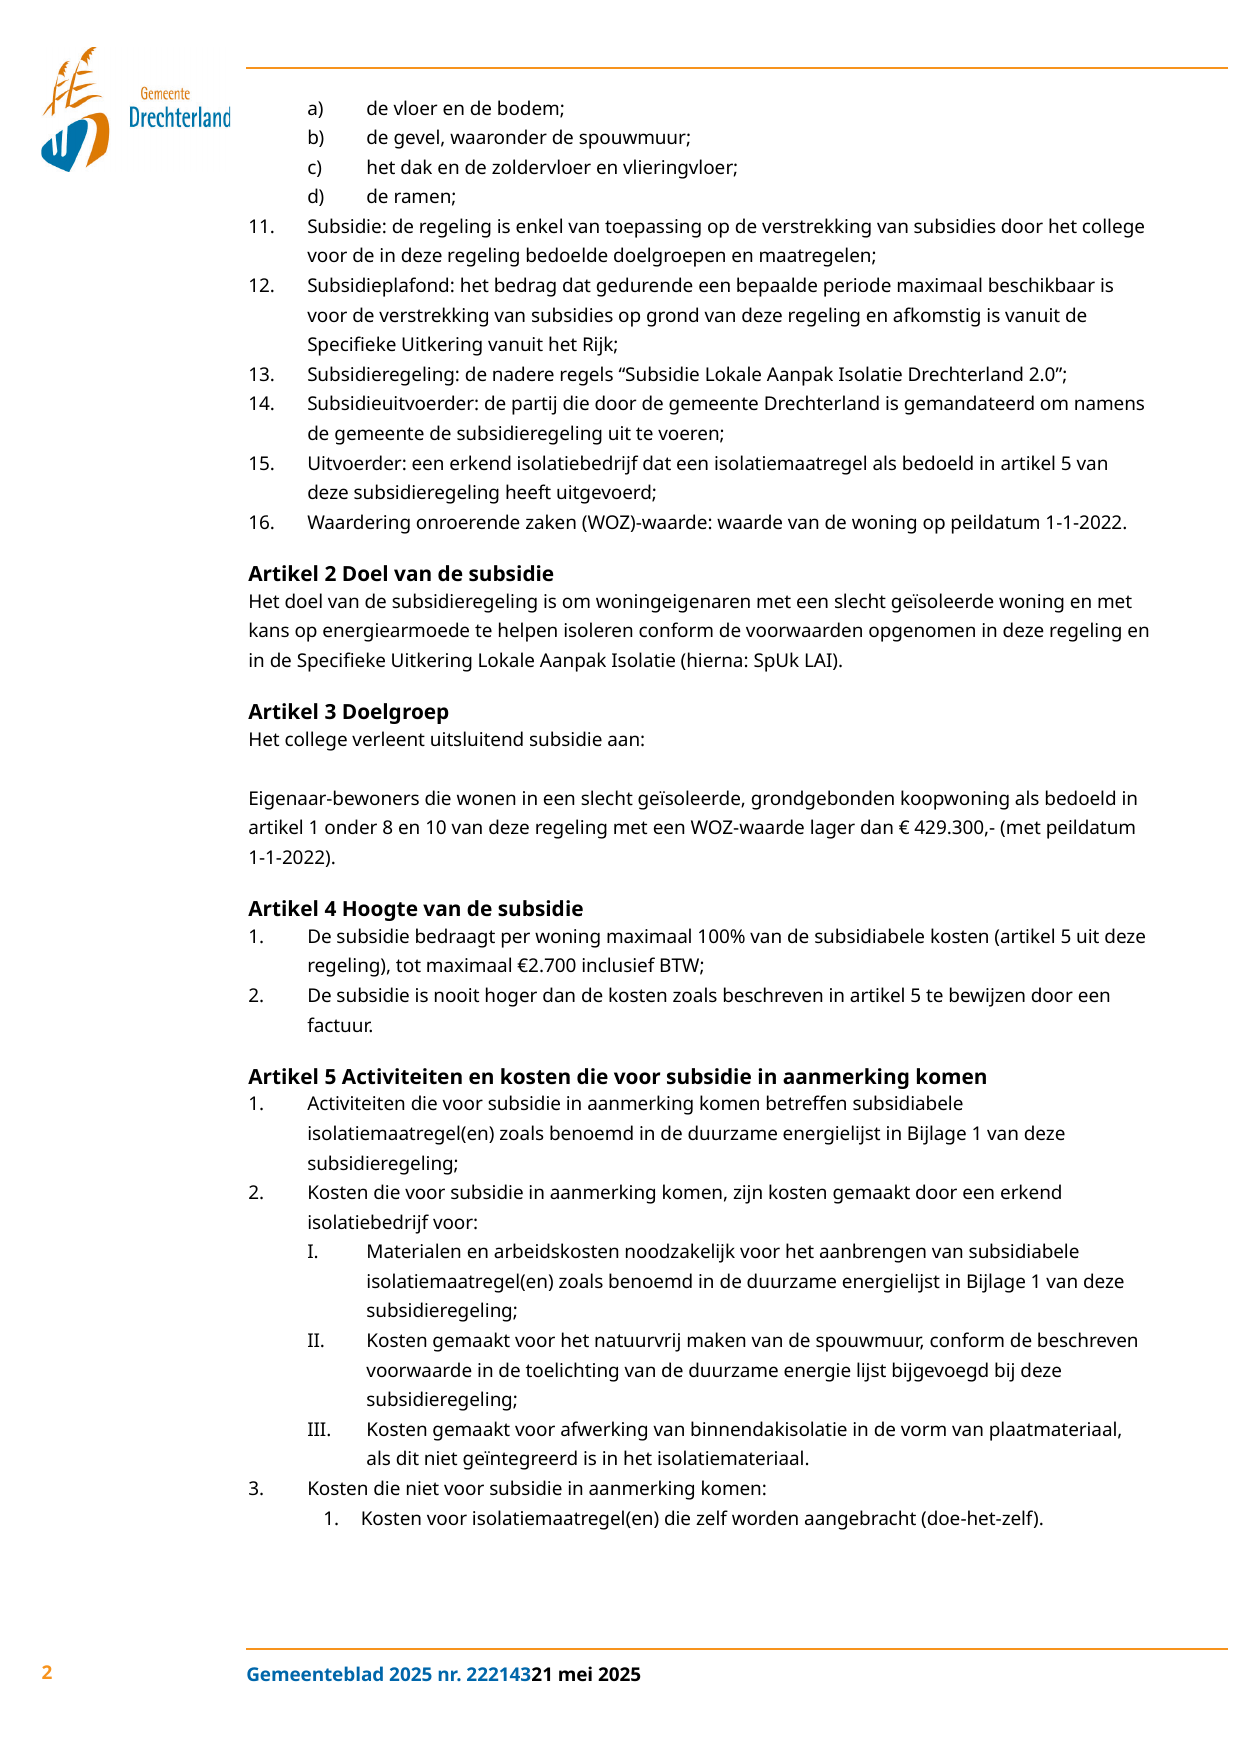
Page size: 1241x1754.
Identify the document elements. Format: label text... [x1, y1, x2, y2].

text Het college verleent uitsluitend subsidie aan: [248, 726, 1152, 752]
list Kosten gemaakt voor het natuurvrij maken van de spouwmuur, conform de beschreven voorwaarde in de toelichting van de duurzame energie lijst bijgevoegd bij deze subsidieregeling; [307, 1327, 1152, 1412]
list Kosten die voor subsidie in aanmerking komen, zijn kosten gemaakt door een erkend isolatiebedrijf voor: [248, 1179, 1152, 1235]
list De subsidie is nooit hoger dan de kosten zoals beschreven in artikel 5 te bewijzen door een factuur. [248, 982, 1152, 1037]
list Subsidieuitvoerder: de partij die door de gemeente Drechterland is gemandateerd om namens de gemeente de subsidieregeling uit te voeren; [248, 391, 1152, 446]
picture [41, 47, 231, 172]
text Het doel van de subsidieregeling is om woningeigenaren met een slecht geïsoleerde woning en met kans op energiearmoede te helpen isoleren conform de voorwaarden opgenomen in deze regeling en in de Specifieke Uitkering Lokale Aanpak Isolatie (hierna: SpUk LAI). [248, 588, 1152, 673]
picture [41, 158, 64, 172]
list Materialen en arbeidskosten noodzakelijk voor het aanbrengen van subsidiabele isolatiemaatregel(en) zoals benoemd in de duurzame energielijst in Bijlage 1 van deze subsidieregeling; [307, 1238, 1152, 1323]
list De subsidie bedraagt per woning maximaal 100% van de subsidiabele kosten (artikel 5 uit deze regeling), tot maximaal €2.700 inclusief BTW; [248, 923, 1152, 978]
list Uitvoerder: een erkend isolatiebedrijf dat een isolatiemaatregel als bedoeld in artikel 5 van deze subsidieregeling heeft uitgevoerd; [248, 450, 1152, 505]
text Artikel 2 Doel van de subsidie [248, 559, 1152, 588]
list Activiteiten die voor subsidie in aanmerking komen betreffen subsidiabele isolatiemaatregel(en) zoals benoemd in de duurzame energielijst in Bijlage 1 van deze subsidieregeling; [248, 1091, 1152, 1176]
list Kosten gemaakt voor afwerking van binnendakisolatie in de vorm van plaatmateriaal, als dit niet geïntegreerd is in het isolatiemateriaal. [307, 1416, 1152, 1471]
list Kosten die niet voor subsidie in aanmerking komen: [248, 1475, 1152, 1501]
text Artikel 5 Activiteiten en kosten die voor subsidie in aanmerking komen [248, 1062, 1152, 1091]
list de ramen; [307, 183, 1152, 209]
picture [226, 115, 231, 124]
text Eigenaar-bewoners die wonen in een slecht geïsoleerde, grondgebonden koopwoning als bedoeld in artikel 1 onder 8 en 10 van deze regeling met een WOZ-waarde lager dan € 429.300,- (met peildatum 1-1-2022). [248, 785, 1152, 870]
list de vloer en de bodem; [307, 95, 1152, 121]
text Artikel 4 Hoogte van de subsidie [248, 894, 1152, 923]
list Waardering onroerende zaken (WOZ)-waarde: waarde van de woning op peildatum 1-1-2022. [248, 509, 1152, 535]
list Subsidieregeling: de nadere regels “Subsidie Lokale Aanpak Isolatie Drechterland 2.0”; [248, 361, 1152, 387]
list Kosten voor isolatiemaatregel(en) die zelf worden aangebracht (doe-het-zelf). [323, 1505, 1152, 1531]
list Subsidieplafond: het bedrag dat gedurende een bepaalde periode maximaal beschikbaar is voor de verstrekking van subsidies op grond van deze regeling en afkomstig is vanuit de Specifieke Uitkering vanuit het Rijk; [248, 272, 1152, 357]
list het dak en de zoldervloer en vlieringvloer; [307, 154, 1152, 180]
list Subsidie: de regeling is enkel van toepassing op de verstrekking van subsidies door het college voor de in deze regeling bedoelde doelgroepen en maatregelen; [248, 213, 1152, 268]
list de gevel, waaronder de spouwmuur; [307, 124, 1152, 150]
text Artikel 3 Doelgroep [248, 697, 1152, 726]
